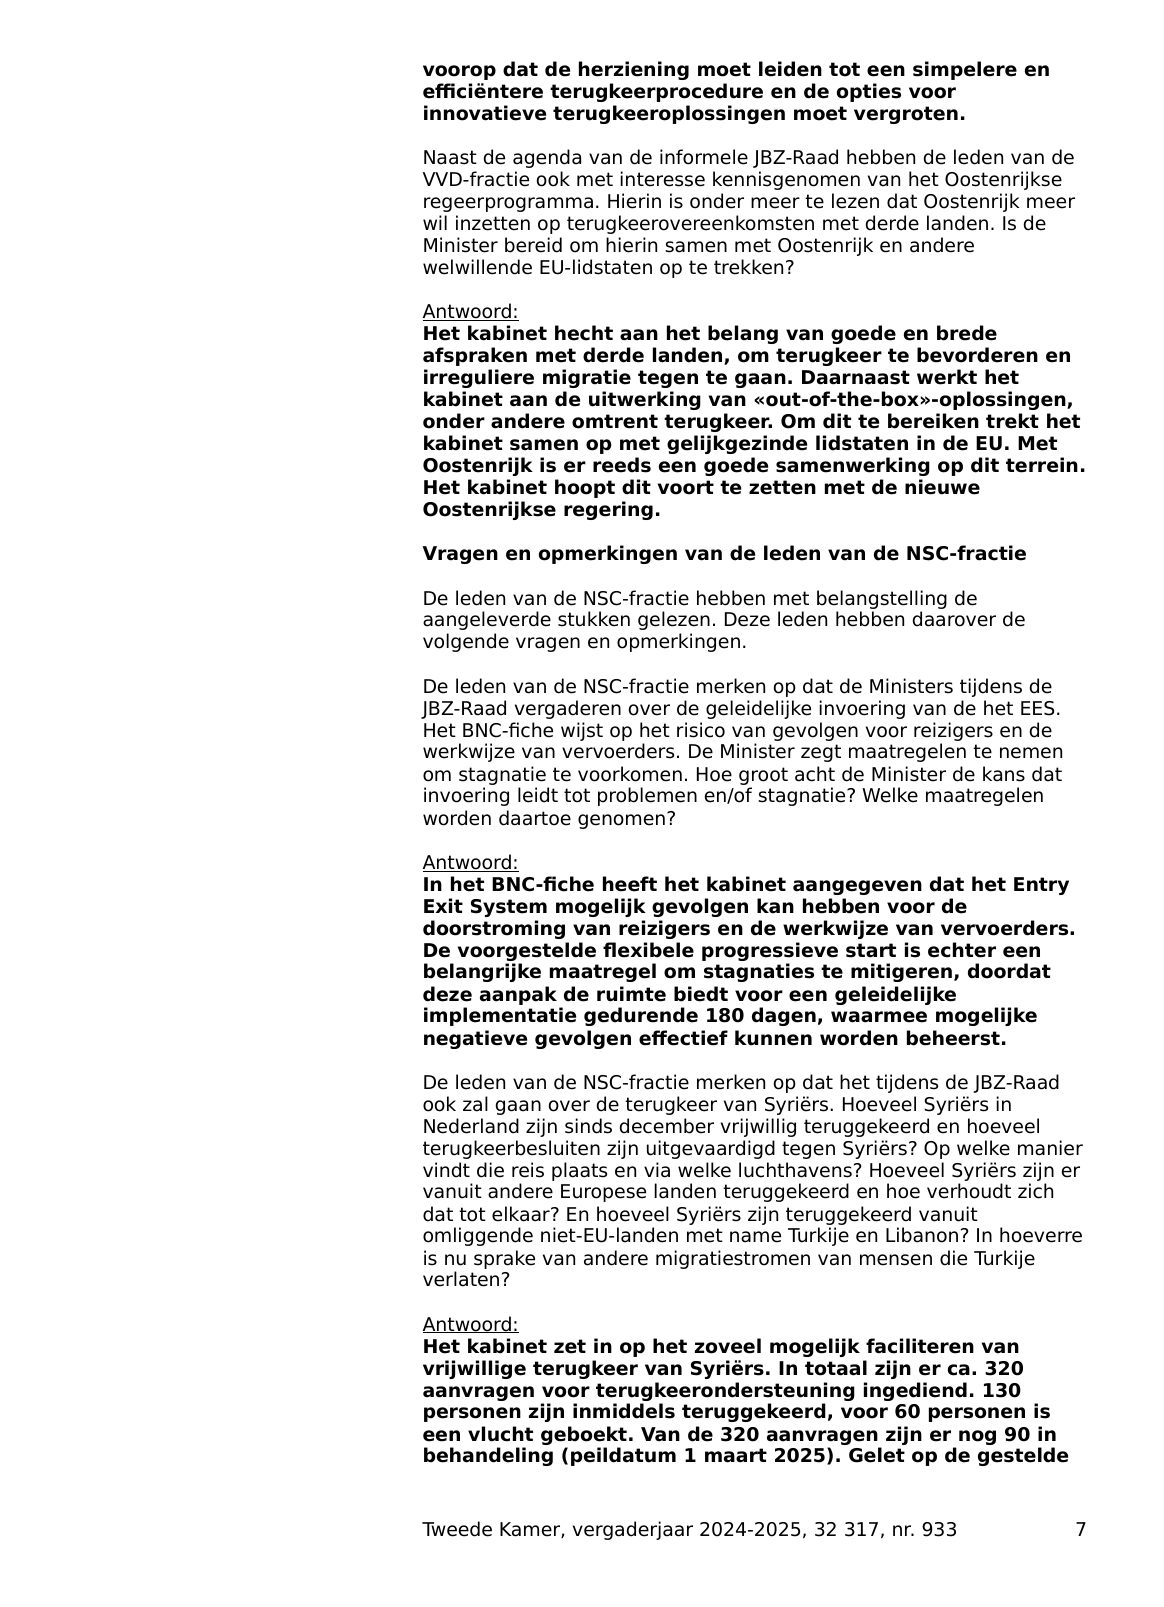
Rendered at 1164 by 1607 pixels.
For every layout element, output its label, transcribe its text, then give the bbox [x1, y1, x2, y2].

text Antwoord: [422, 301, 1087, 323]
text Het kabinet hecht aan het belang van goede en brede afspraken met derde landen, om terugkeer te bevorderen en irreguliere migratie tegen te gaan. Daarnaast werkt het kabinet aan de uitwerking van «out-of-the-box»-oplossingen, onder andere omtrent terugkeer. Om dit te bereiken trekt het kabinet samen op met gelijkgezinde lidstaten in de EU. Met Oostenrijk is er reeds een goede samenwerking op dit terrein. Het kabinet hoopt dit voort te zetten met de nieuwe Oostenrijkse regering. [422, 323, 1087, 521]
text De leden van de NSC-fractie hebben met belangstelling de aangeleverde stukken gelezen. Deze leden hebben daarover de volgende vragen en opmerkingen. [422, 587, 1087, 653]
text In het BNC-fiche heeft het kabinet aangegeven dat het Entry Exit System mogelijk gevolgen kan hebben voor de doorstroming van reizigers en de werkwijze van vervoerders. De voorgestelde flexibele progressieve start is echter een belangrijke maatregel om stagnaties te mitigeren, doordat deze aanpak de ruimte biedt voor een geleidelijke implementatie gedurende 180 dagen, waarmee mogelijke negatieve gevolgen effectief kunnen worden beheerst. [422, 873, 1087, 1049]
text De leden van de NSC-fractie merken op dat het tijdens de JBZ-Raad ook zal gaan over de terugkeer van Syriërs. Hoeveel Syriërs in Nederland zijn sinds december vrijwillig teruggekeerd en hoeveel terugkeerbesluiten zijn uitgevaardigd tegen Syriërs? Op welke manier vindt die reis plaats en via welke luchthavens? Hoeveel Syriërs zijn er vanuit andere Europese landen teruggekeerd en hoe verhoudt zich dat tot elkaar? En hoeveel Syriërs zijn teruggekeerd vanuit omliggende niet-EU-landen met name Turkije en Libanon? In hoeverre is nu sprake van andere migratiestromen van mensen die Turkije verlaten? [422, 1072, 1087, 1291]
text Antwoord: [422, 852, 1087, 873]
text Antwoord: [422, 1313, 1087, 1336]
text voorop dat de herziening moet leiden tot een simpelere en efficiëntere terugkeerprocedure en de opties voor innovatieve terugkeeroplossingen moet vergroten. [422, 59, 1087, 125]
text De leden van de NSC-fractie merken op dat de Ministers tijdens de JBZ-Raad vergaderen over de geleidelijke invoering van de het EES. Het BNC-fiche wijst op het risico van gevolgen voor reizigers en de werkwijze van vervoerders. De Minister zegt maatregelen te nemen om stagnatie te voorkomen. Hoe groot acht de Minister de kans dat invoering leidt tot problemen en/of stagnatie? Welke maatregelen worden daartoe genomen? [422, 676, 1087, 829]
subtitle Vragen en opmerkingen van de leden van de NSC-fractie [422, 543, 1087, 565]
text Het kabinet zet in op het zoveel mogelijk faciliteren van vrijwillige terugkeer van Syriërs. In totaal zijn er ca. 320 aanvragen voor terugkeerondersteuning ingediend. 130 personen zijn inmiddels teruggekeerd, voor 60 personen is een vlucht geboekt. Van de 320 aanvragen zijn er nog 90 in behandeling (peildatum 1 maart 2025). Gelet op de gestelde [422, 1336, 1087, 1467]
text Naast de agenda van de informele JBZ-Raad hebben de leden van de VVD-fractie ook met interesse kennisgenomen van het Oostenrijkse regeerprogramma. Hierin is onder meer te lezen dat Oostenrijk meer wil inzetten op terugkeerovereenkomsten met derde landen. Is de Minister bereid om hierin samen met Oostenrijk en andere welwillende EU-lidstaten op te trekken? [422, 147, 1087, 279]
